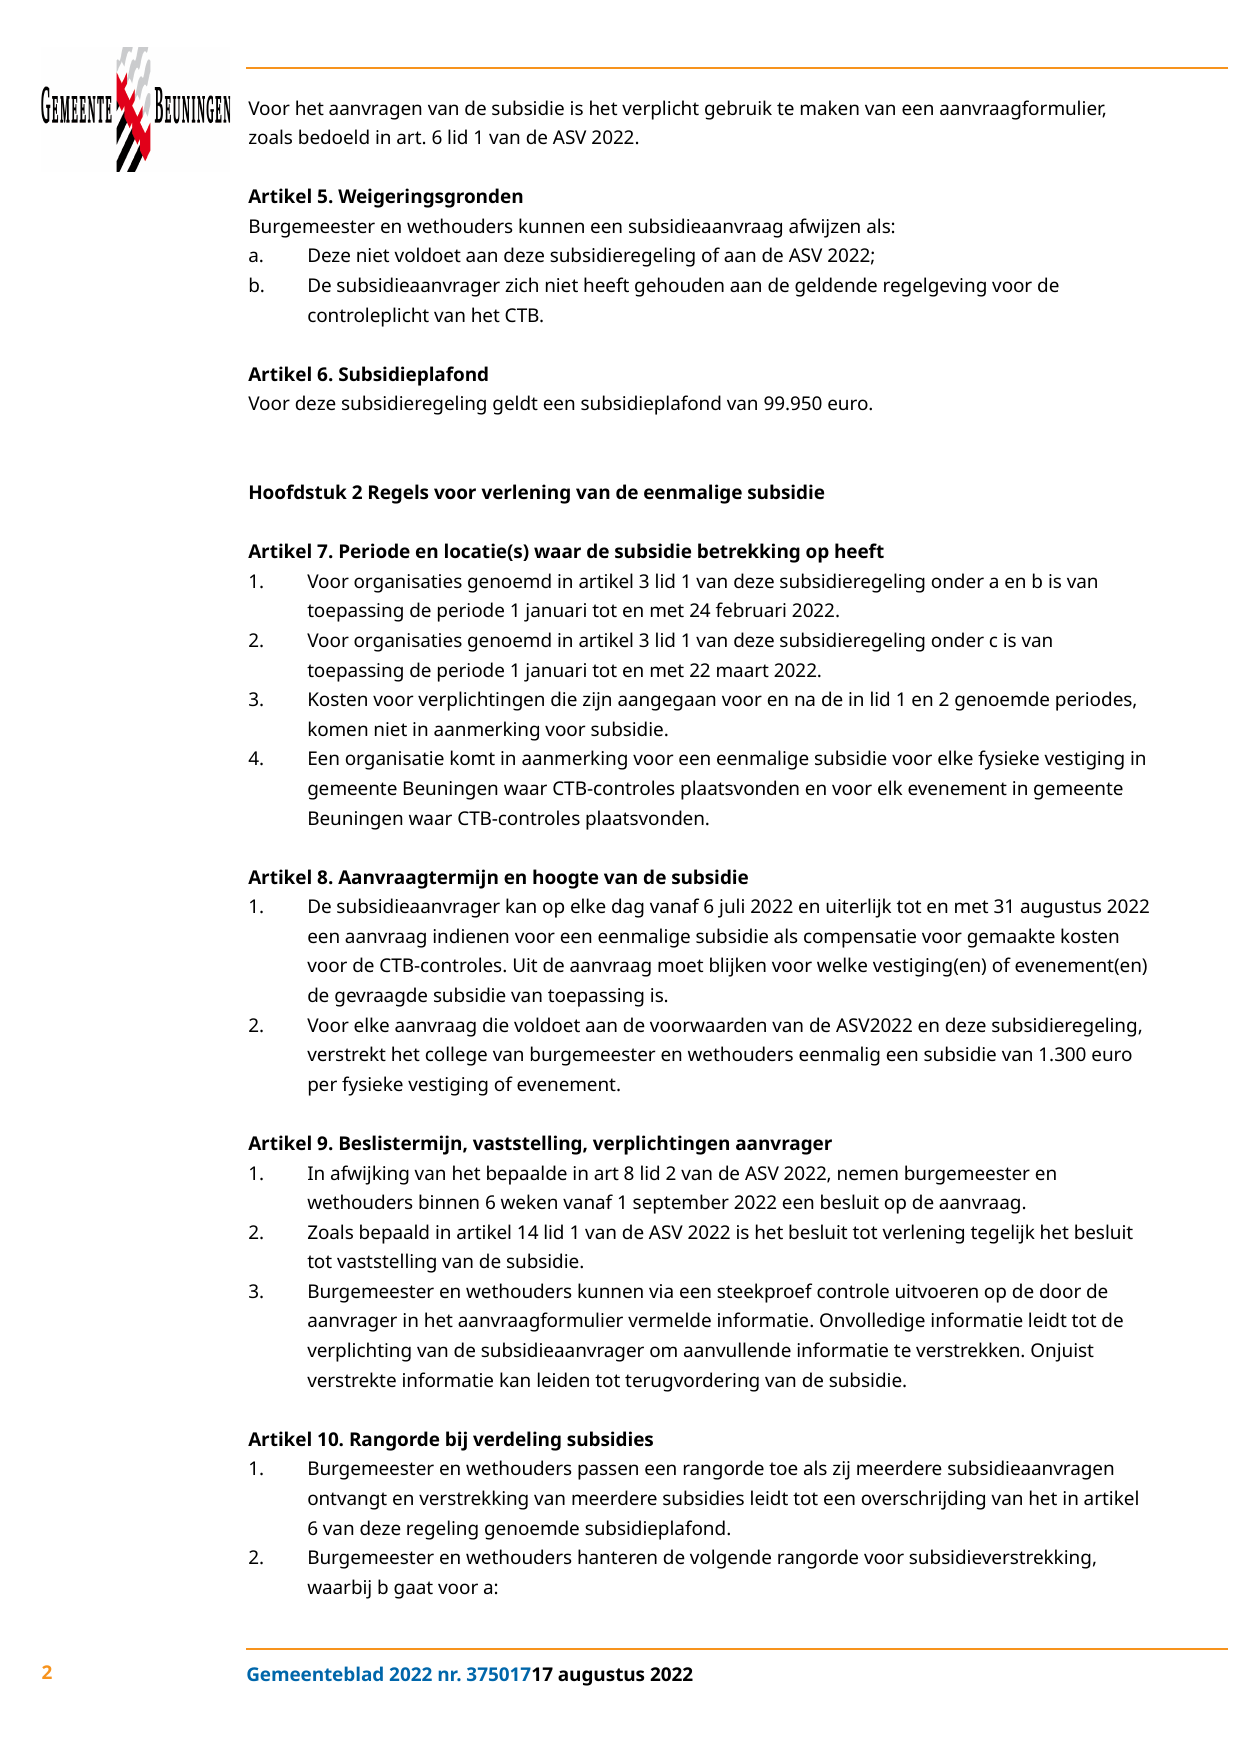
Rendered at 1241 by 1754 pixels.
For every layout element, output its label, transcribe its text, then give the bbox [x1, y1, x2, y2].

list In afwijking van het bepaalde in art 8 lid 2 van de ASV 2022, nemen burgemeester en wethouders binnen 6 weken vanaf 1 september 2022 een besluit op de aanvraag. [248, 1160, 1152, 1215]
list De subsidieaanvrager zich niet heeft gehouden aan de geldende regelgeving voor de controleplicht van het CTB. [248, 272, 1152, 328]
text Artikel 7. Periode en locatie(s) waar de subsidie betrekking op heeft [248, 538, 1152, 564]
list Burgemeester en wethouders passen een rangorde toe als zij meerdere subsidieaanvragen ontvangt en verstrekking van meerdere subsidies leidt tot een overschrijding van het in artikel 6 van deze regeling genoemde subsidieplafond. [248, 1456, 1152, 1541]
text Voor het aanvragen van de subsidie is het verplicht gebruik te maken van een aanvraagformulier, zoals bedoeld in art. 6 lid 1 van de ASV 2022. [248, 95, 1152, 150]
text Hoofdstuk 2 Regels voor verlening van de eenmalige subsidie [248, 479, 1152, 505]
text Artikel 10. Rangorde bij verdeling subsidies [248, 1426, 1152, 1452]
list Zoals bepaald in artikel 14 lid 1 van de ASV 2022 is het besluit tot verlening tegelijk het besluit tot vaststelling van de subsidie. [248, 1219, 1152, 1274]
text Artikel 9. Beslistermijn, vaststelling, verplichtingen aanvrager [248, 1130, 1152, 1156]
list Een organisatie komt in aanmerking voor een eenmalige subsidie voor elke fysieke vestiging in gemeente Beuningen waar CTB-controles plaatsvonden en voor elk evenement in gemeente Beuningen waar CTB-controles plaatsvonden. [248, 746, 1152, 831]
list Voor organisaties genoemd in artikel 3 lid 1 van deze subsidieregeling onder a en b is van toepassing de periode 1 januari tot en met 24 februari 2022. [248, 568, 1152, 623]
text Artikel 5. Weigeringsgronden [248, 183, 1152, 209]
list Deze niet voldoet aan deze subsidieregeling of aan de ASV 2022; [248, 243, 1152, 268]
list Burgemeester en wethouders kunnen via een steekproef controle uitvoeren op de door de aanvrager in het aanvraagformulier vermelde informatie. Onvolledige informatie leidt tot de verplichting van de subsidieaanvrager om aanvullende informatie te verstrekken. Onjuist verstrekte informatie kan leiden tot terugvordering van de subsidie. [248, 1278, 1152, 1393]
picture [41, 47, 231, 172]
list Burgemeester en wethouders hanteren de volgende rangorde voor subsidieverstrekking, waarbij b gaat voor a: [248, 1544, 1152, 1600]
list Voor elke aanvraag die voldoet aan de voorwaarden van de ASV2022 en deze subsidieregeling, verstrekt het college van burgemeester en wethouders eenmalig een subsidie van 1.300 euro per fysieke vestiging of evenement. [248, 1012, 1152, 1097]
text Artikel 8. Aanvraagtermijn en hoogte van de subsidie [248, 864, 1152, 890]
text Voor deze subsidieregeling geldt een subsidieplafond van 99.950 euro. [248, 391, 1152, 416]
list Kosten voor verplichtingen die zijn aangegaan voor en na de in lid 1 en 2 genoemde periodes, komen niet in aanmerking voor subsidie. [248, 686, 1152, 742]
list De subsidieaanvrager kan op elke dag vanaf 6 juli 2022 en uiterlijk tot en met 31 augustus 2022 een aanvraag indienen voor een eenmalige subsidie als compensatie voor gemaakte kosten voor de CTB-controles. Uit de aanvraag moet blijken voor welke vestiging(en) of evenement(en) de gevraagde subsidie van toepassing is. [248, 893, 1152, 1008]
text Burgemeester en wethouders kunnen een subsidieaanvraag afwijzen als: [248, 213, 1152, 239]
text Artikel 6. Subsidieplafond [248, 361, 1152, 387]
list Voor organisaties genoemd in artikel 3 lid 1 van deze subsidieregeling onder c is van toepassing de periode 1 januari tot en met 22 maart 2022. [248, 627, 1152, 683]
